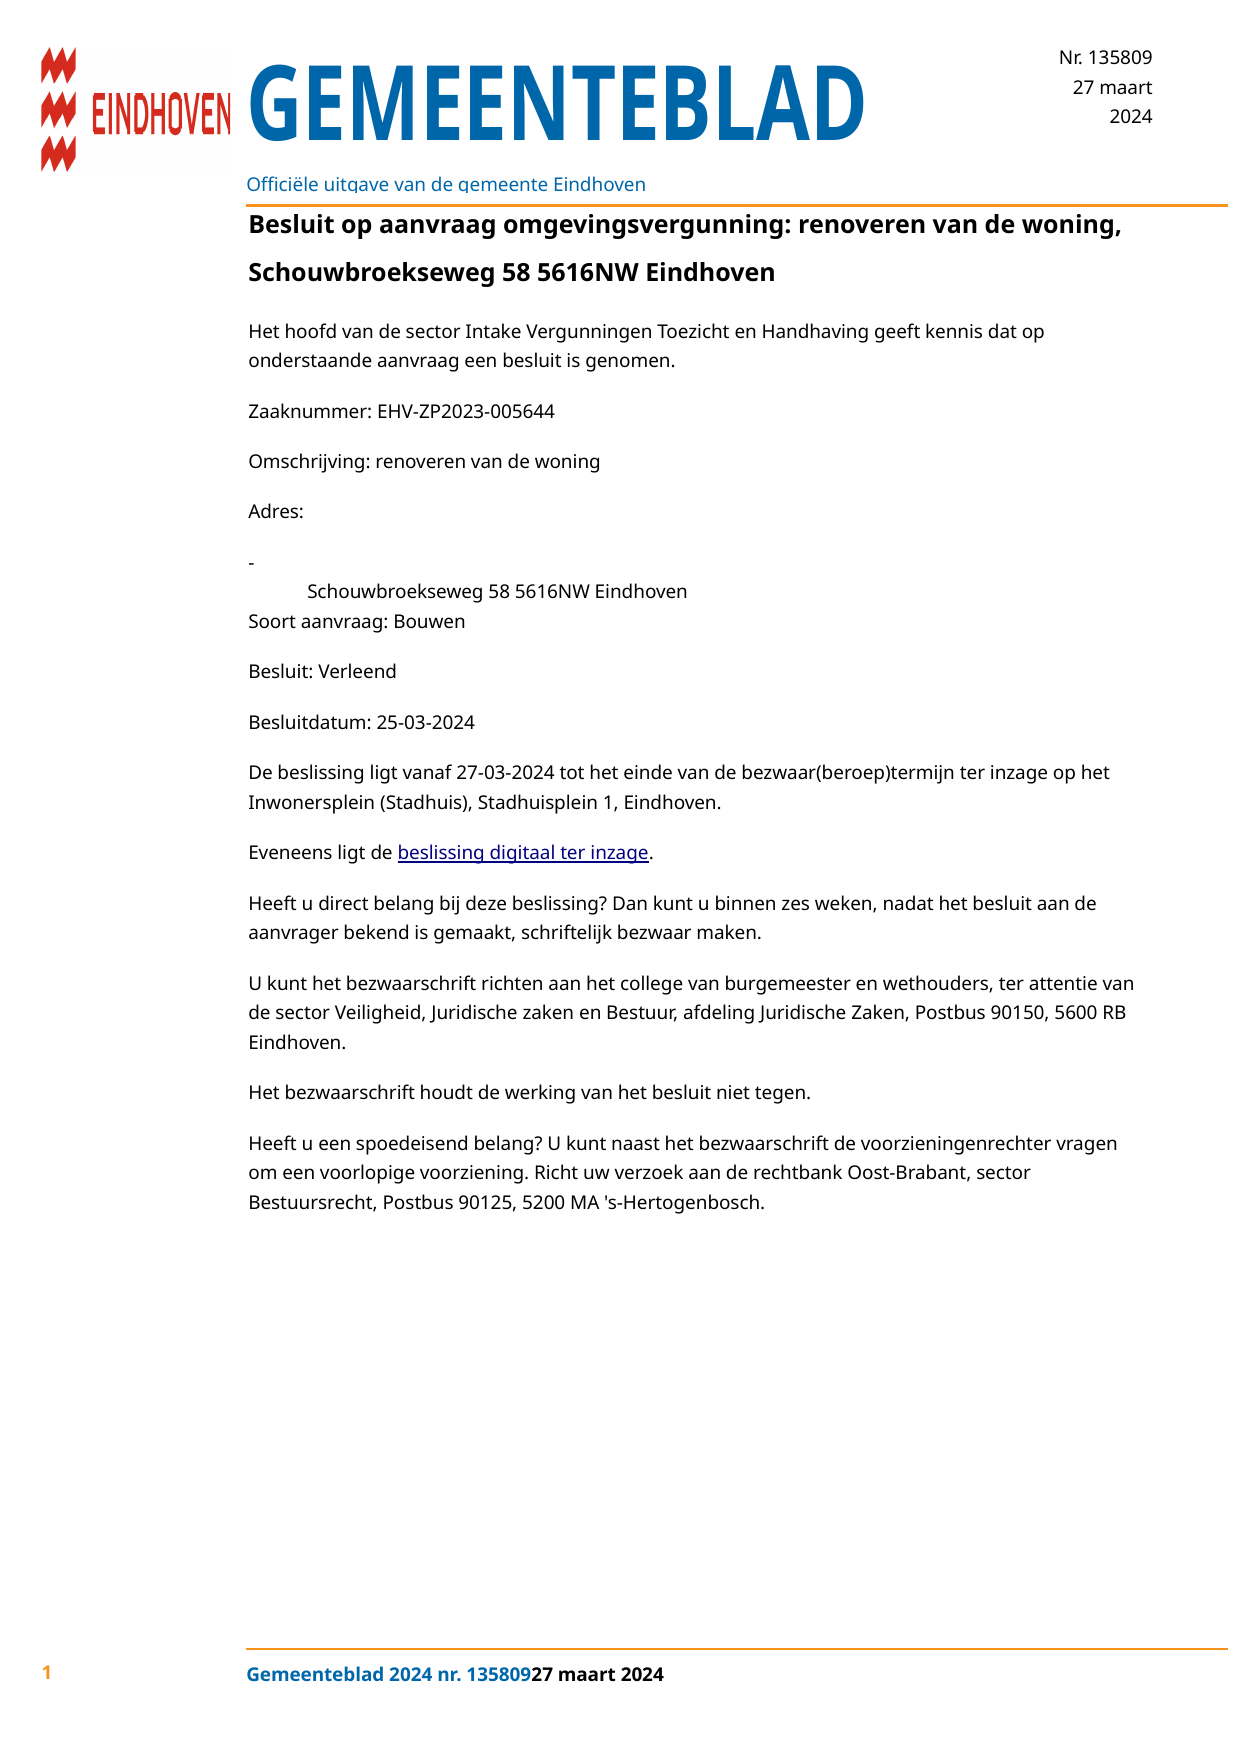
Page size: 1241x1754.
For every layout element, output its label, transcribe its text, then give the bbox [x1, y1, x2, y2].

text Zaaknummer: EHV-ZP2023-005644 [248, 398, 1152, 424]
text U kunt het bezwaarschrift richten aan het college van burgemeester en wethouders, ter attentie van de sector Veiligheid, Juridische zaken en Bestuur, afdeling Juridische Zaken, Postbus 90150, 5600 RB Eindhoven. [248, 970, 1152, 1055]
text Heeft u een spoedeisend belang? U kunt naast het bezwaarschrift de voorzieningenrechter vragen om een voorlopige voorziening. Richt uw verzoek aan de rechtbank Oost-Brabant, sector Bestuursrecht, Postbus 90125, 5200 MA 's-Hertogenbosch. [248, 1130, 1152, 1215]
text De beslissing ligt vanaf 27-03-2024 tot het einde van de bezwaar(beroep)termijn ter inzage op het Inwonersplein (Stadhuis), Stadhuisplein 1, Eindhoven. [248, 759, 1152, 815]
text Besluitdatum: 25-03-2024 [248, 709, 1152, 735]
text Eveneens ligt de beslissing digitaal ter inzage. [248, 839, 1152, 865]
text Besluit: Verleend [248, 659, 1152, 684]
text Soort aanvraag: Bouwen [248, 608, 1152, 634]
text Omschrijving: renoveren van de woning [248, 448, 1152, 474]
text Het hoofd van de sector Intake Vergunningen Toezicht en Handhaving geeft kennis dat op onderstaande aanvraag een besluit is genomen. [248, 318, 1152, 373]
text Adres: [248, 499, 1152, 524]
picture [41, 47, 231, 172]
text Het bezwaarschrift houdt de werking van het besluit niet tegen. [248, 1079, 1152, 1105]
text Heeft u direct belang bij deze beslissing? Dan kunt u binnen zes weken, nadat het besluit aan de aanvrager bekend is gemaakt, schriftelijk bezwaar maken. [248, 890, 1152, 945]
text Besluit op aanvraag omgevingsvergunning: renoveren van de woning, Schouwbroekseweg 58 5616NW Eindhoven [248, 207, 1152, 288]
list Schouwbroekseweg 58 5616NW Eindhoven [248, 579, 1152, 604]
